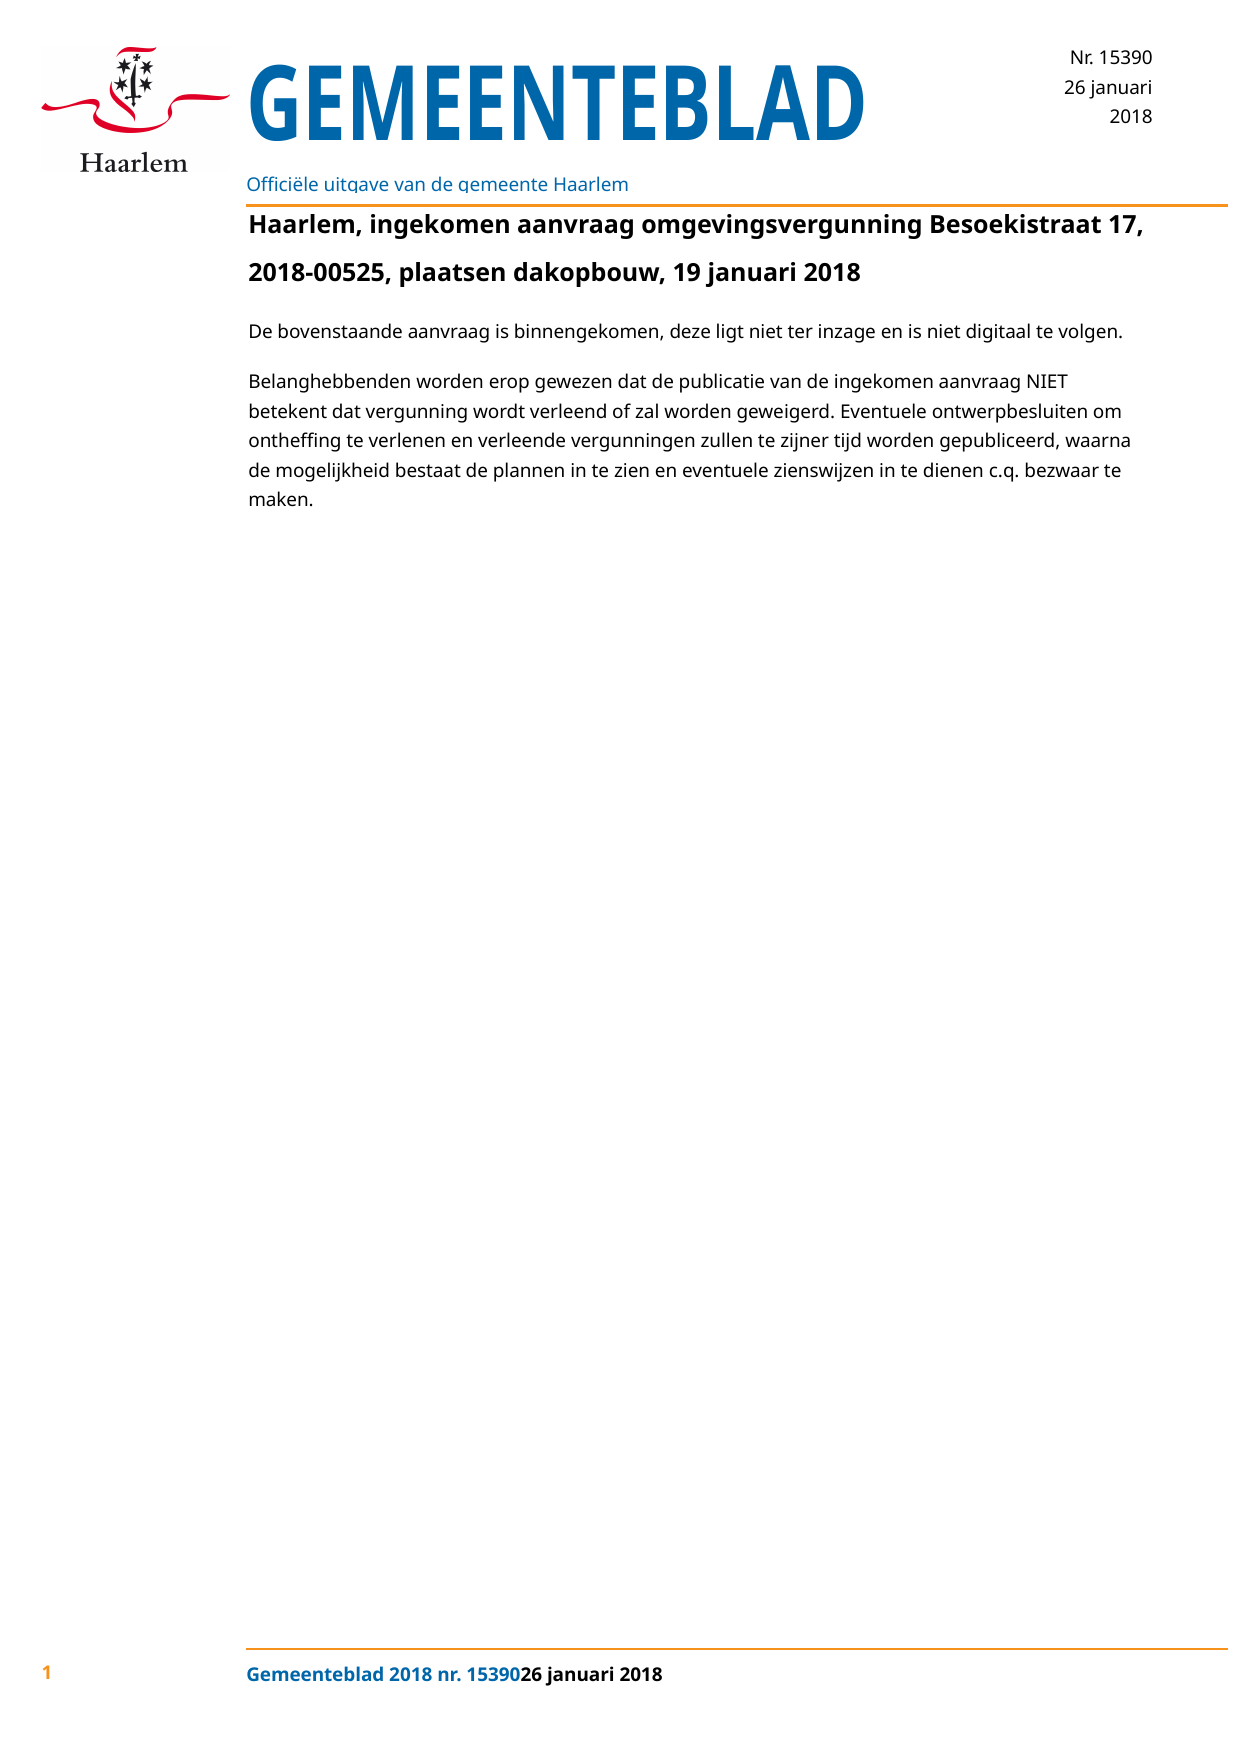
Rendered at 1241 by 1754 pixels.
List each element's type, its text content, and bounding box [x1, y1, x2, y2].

text De bovenstaande aanvraag is binnengekomen, deze ligt niet ter inzage en is niet digitaal te volgen. [248, 318, 1152, 344]
text Belanghebbenden worden erop gewezen dat de publicatie van de ingekomen aanvraag NIET betekent dat vergunning wordt verleend of zal worden geweigerd. Eventuele ontwerpbesluiten om ontheffing te verlenen en verleende vergunningen zullen te zijner tijd worden gepubliceerd, waarna de mogelijkheid bestaat de plannen in te zien en eventuele zienswijzen in te dienen c.q. bezwaar te maken. [248, 368, 1152, 512]
picture [41, 47, 231, 172]
text Haarlem, ingekomen aanvraag omgevingsvergunning Besoekistraat 17, 2018-00525, plaatsen dakopbouw, 19 januari 2018 [248, 207, 1152, 288]
